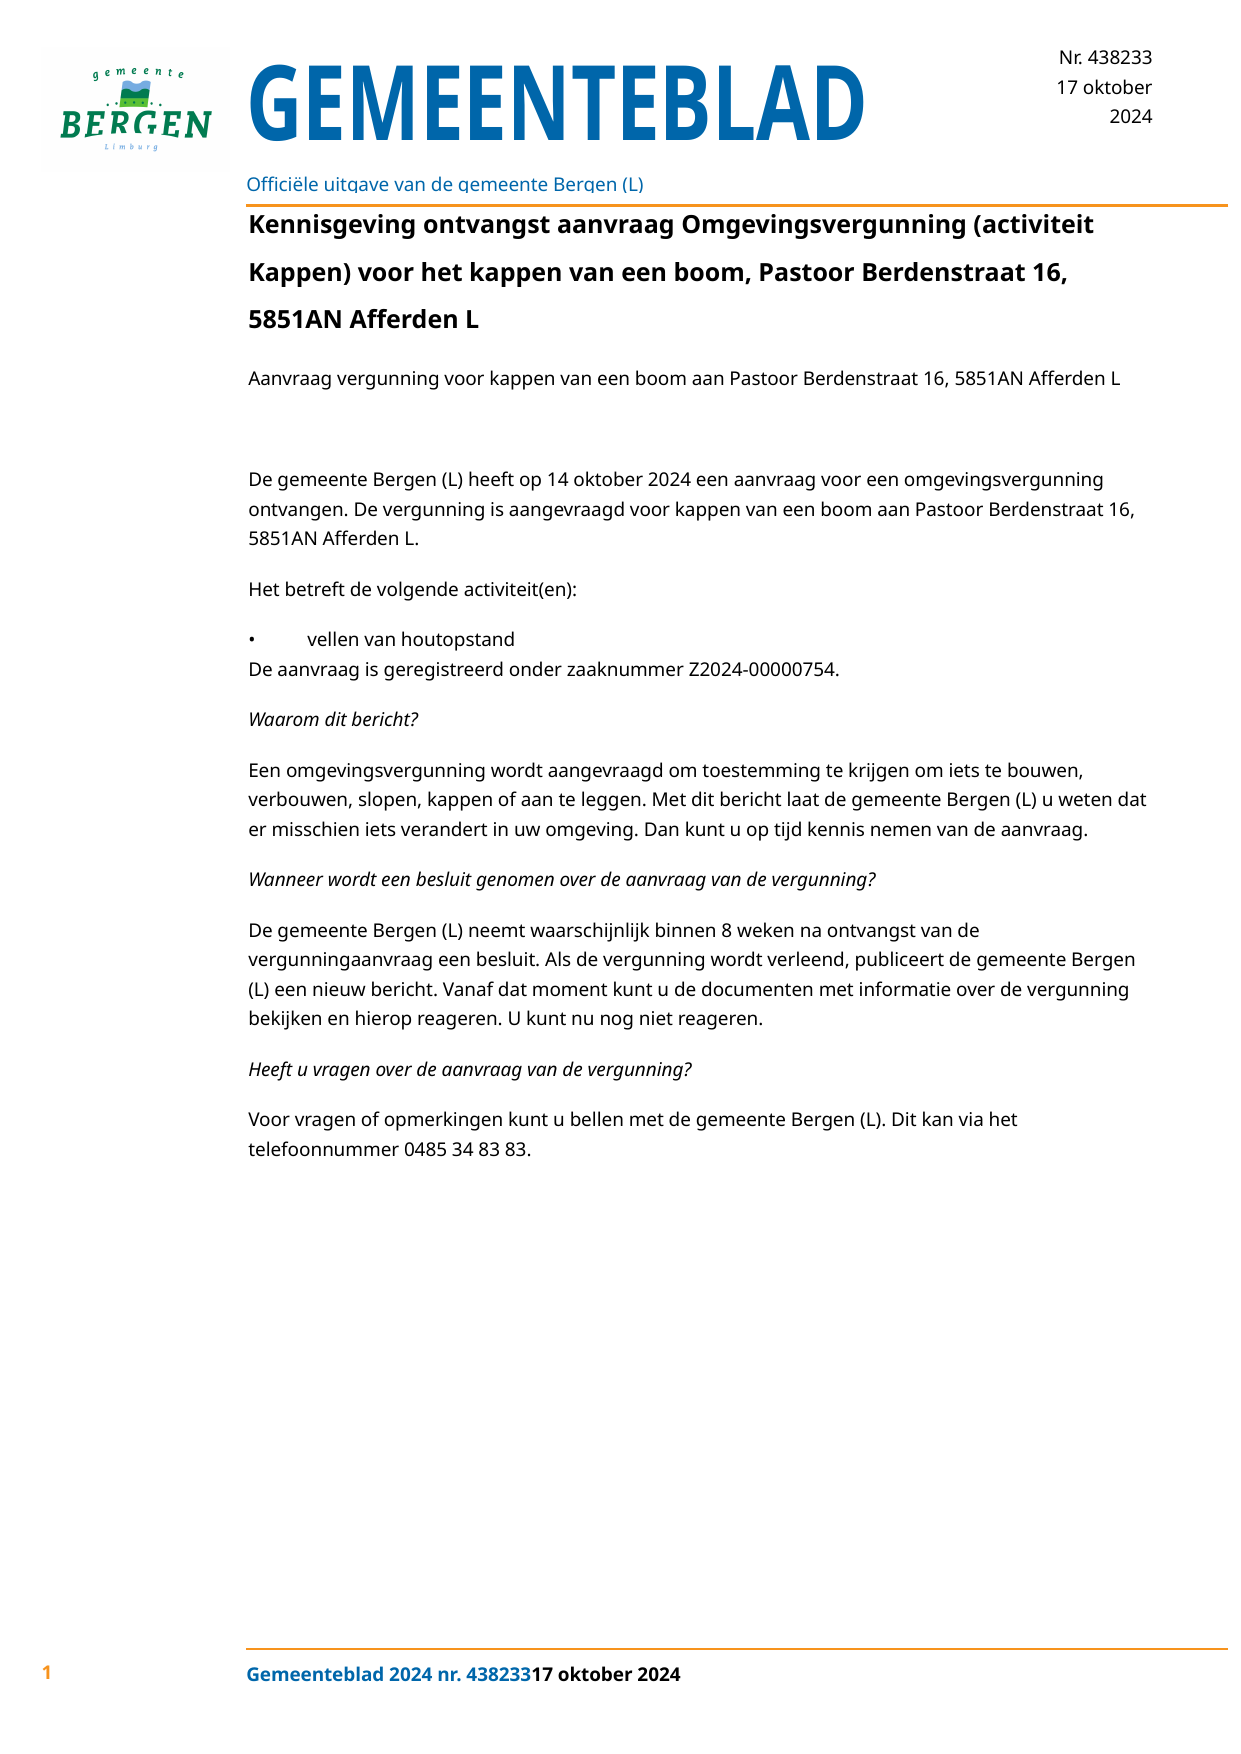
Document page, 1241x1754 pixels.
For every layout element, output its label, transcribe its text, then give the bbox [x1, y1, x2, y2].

text Waarom dit bericht? [248, 706, 1152, 732]
text Heeft u vragen over de aanvraag van de vergunning? [248, 1056, 1152, 1082]
text Aanvraag vergunning voor kappen van een boom aan Pastoor Berdenstraat 16, 5851AN Afferden L [248, 366, 1152, 391]
text Het betreft de volgende activiteit(en): [248, 576, 1152, 602]
text De aanvraag is geregistreerd onder zaaknummer Z2024-00000754. [248, 656, 1152, 682]
text Een omgevingsvergunning wordt aangevraagd om toestemming te krijgen om iets te bouwen, verbouwen, slopen, kappen of aan te leggen. Met dit bericht laat de gemeente Bergen (L) u weten dat er misschien iets verandert in uw omgeving. Dan kunt u op tijd kennis nemen van de aanvraag. [248, 757, 1152, 842]
text De gemeente Bergen (L) heeft op 14 oktober 2024 een aanvraag voor een omgevingsvergunning ontvangen. De vergunning is aangevraagd voor kappen van een boom aan Pastoor Berdenstraat 16, 5851AN Afferden L. [248, 466, 1152, 551]
text Voor vragen of opmerkingen kunt u bellen met de gemeente Bergen (L). Dit kan via het telefoonnummer 0485 34 83 83. [248, 1106, 1152, 1162]
text Wanneer wordt een besluit genomen over de aanvraag van de vergunning? [248, 866, 1152, 892]
list vellen van houtopstand [248, 626, 1152, 652]
picture [41, 47, 231, 172]
text Kennisgeving ontvangst aanvraag Omgevingsvergunning (activiteit Kappen) voor het kappen van een boom, Pastoor Berdenstraat 16, 5851AN Afferden L [248, 207, 1152, 336]
text De gemeente Bergen (L) neemt waarschijnlijk binnen 8 weken na ontvangst van de vergunningaanvraag een besluit. Als de vergunning wordt verleend, publiceert de gemeente Bergen (L) een nieuw bericht. Vanaf dat moment kunt u de documenten met informatie over de vergunning bekijken en hierop reageren. U kunt nu nog niet reageren. [248, 917, 1152, 1031]
